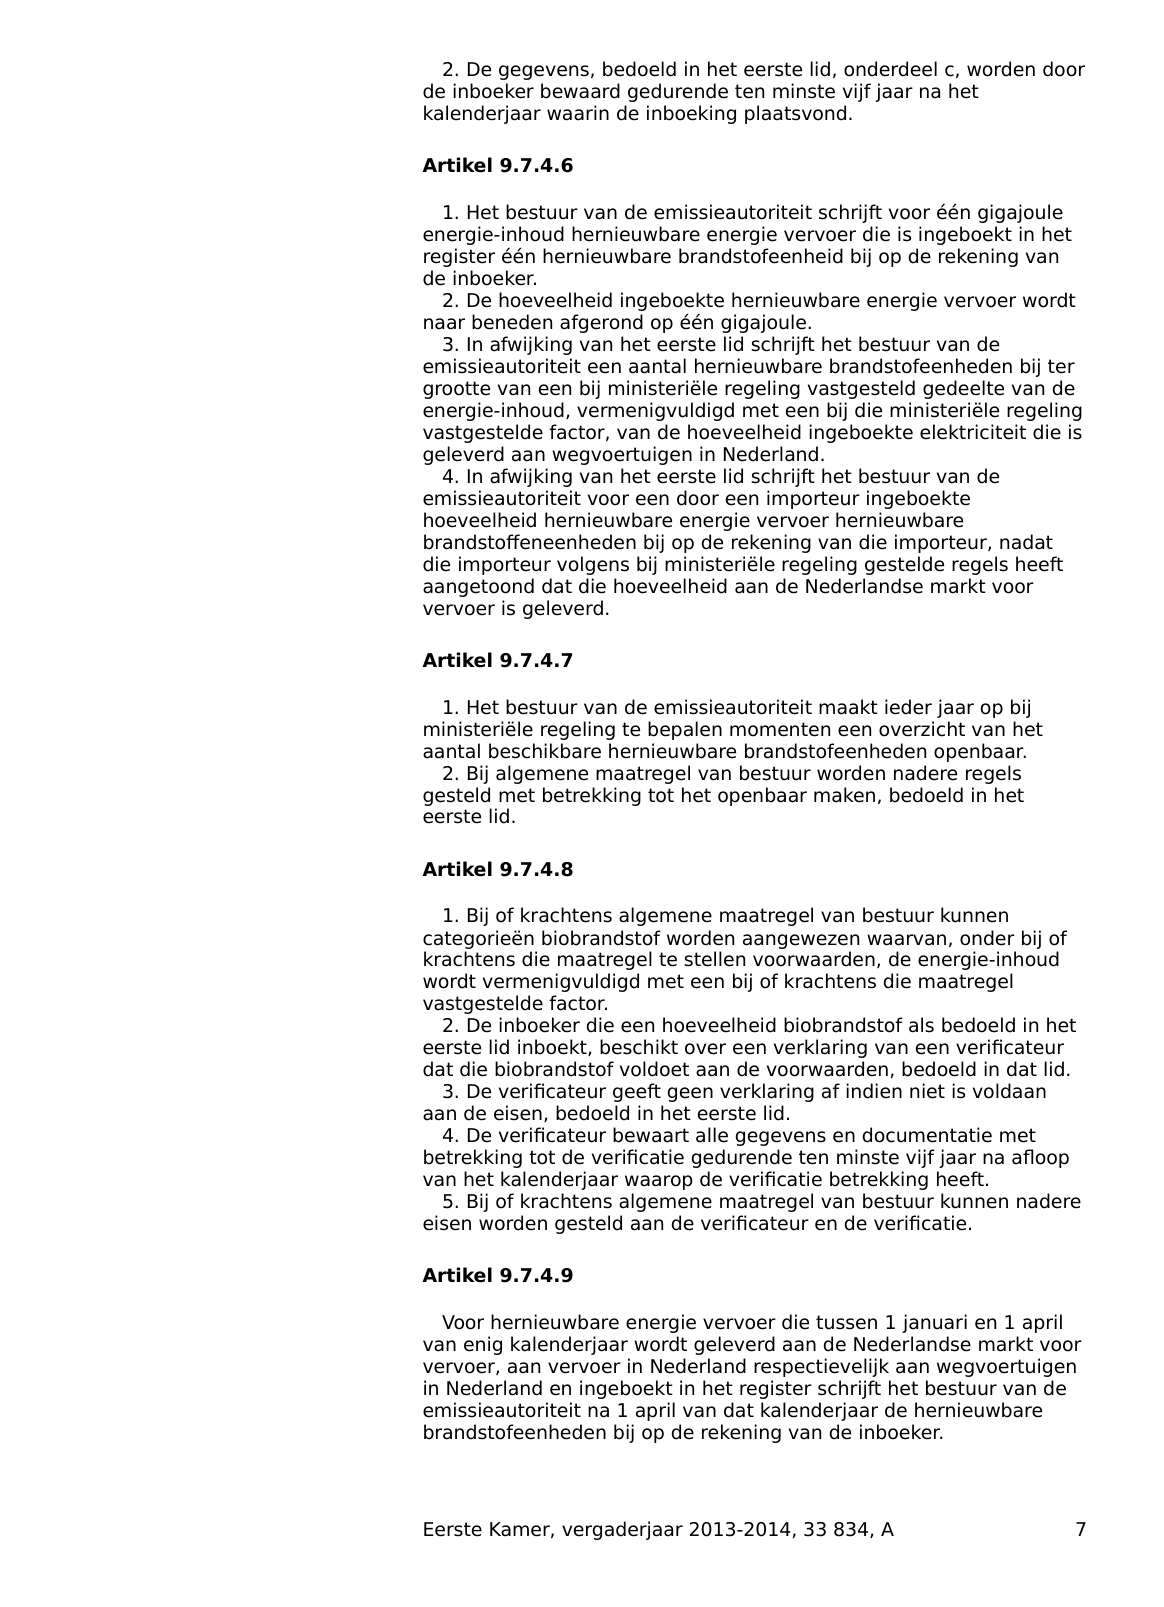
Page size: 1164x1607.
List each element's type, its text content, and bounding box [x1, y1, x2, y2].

text 3. In afwijking van het eerste lid schrijft het bestuur van de emissieautoriteit een aantal hernieuwbare brandstofeenheden bij ter grootte van een bij ministeriële regeling vastgesteld gedeelte van de energie-inhoud, vermenigvuldigd met een bij die ministeriële regeling vastgestelde factor, van de hoeveelheid ingeboekte elektriciteit die is geleverd aan wegvoertuigen in Nederland. [422, 334, 1087, 466]
subtitle Artikel 9.7.4.6 [422, 155, 1087, 177]
text 1. Het bestuur van de emissieautoriteit maakt ieder jaar op bij ministeriële regeling te bepalen momenten een overzicht van het aantal beschikbare hernieuwbare brandstofeenheden openbaar. [422, 697, 1087, 762]
text Voor hernieuwbare energie vervoer die tussen 1 januari en 1 april van enig kalenderjaar wordt geleverd aan de Nederlandse markt voor vervoer, aan vervoer in Nederland respectievelijk aan wegvoertuigen in Nederland en ingeboekt in het register schrijft het bestuur van de emissieautoriteit na 1 april van dat kalenderjaar de hernieuwbare brandstofeenheden bij op de rekening van de inboeker. [422, 1312, 1087, 1444]
subtitle Artikel 9.7.4.8 [422, 858, 1087, 880]
text 1. Bij of krachtens algemene maatregel van bestuur kunnen categorieën biobrandstof worden aangewezen waarvan, onder bij of krachtens die maatregel te stellen voorwaarden, de energie-inhoud wordt vermenigvuldigd met een bij of krachtens die maatregel vastgestelde factor. [422, 905, 1087, 1015]
subtitle Artikel 9.7.4.9 [422, 1265, 1087, 1287]
text 3. De verificateur geeft geen verklaring af indien niet is voldaan aan de eisen, bedoeld in het eerste lid. [422, 1081, 1087, 1125]
text 2. De inboeker die een hoeveelheid biobrandstof als bedoeld in het eerste lid inboekt, beschikt over een verklaring van een verificateur dat die biobrandstof voldoet aan de voorwaarden, bedoeld in dat lid. [422, 1015, 1087, 1081]
text 4. In afwijking van het eerste lid schrijft het bestuur van de emissieautoriteit voor een door een importeur ingeboekte hoeveelheid hernieuwbare energie vervoer hernieuwbare brandstoffeneenheden bij op de rekening van die importeur, nadat die importeur volgens bij ministeriële regeling gestelde regels heeft aangetoond dat die hoeveelheid aan de Nederlandse markt voor vervoer is geleverd. [422, 466, 1087, 619]
text 2. De gegevens, bedoeld in het eerste lid, onderdeel c, worden door de inboeker bewaard gedurende ten minste vijf jaar na het kalenderjaar waarin de inboeking plaatsvond. [422, 59, 1087, 125]
subtitle Artikel 9.7.4.7 [422, 649, 1087, 672]
text 2. Bij algemene maatregel van bestuur worden nadere regels gesteld met betrekking tot het openbaar maken, bedoeld in het eerste lid. [422, 762, 1087, 828]
text 2. De hoeveelheid ingeboekte hernieuwbare energie vervoer wordt naar beneden afgerond op één gigajoule. [422, 290, 1087, 334]
text 4. De verificateur bewaart alle gegevens en documentatie met betrekking tot de verificatie gedurende ten minste vijf jaar na afloop van het kalenderjaar waarop de verificatie betrekking heeft. [422, 1125, 1087, 1191]
text 5. Bij of krachtens algemene maatregel van bestuur kunnen nadere eisen worden gesteld aan de verificateur en de verificatie. [422, 1191, 1087, 1235]
text 1. Het bestuur van de emissieautoriteit schrijft voor één gigajoule energie-inhoud hernieuwbare energie vervoer die is ingeboekt in het register één hernieuwbare brandstofeenheid bij op de rekening van de inboeker. [422, 202, 1087, 290]
